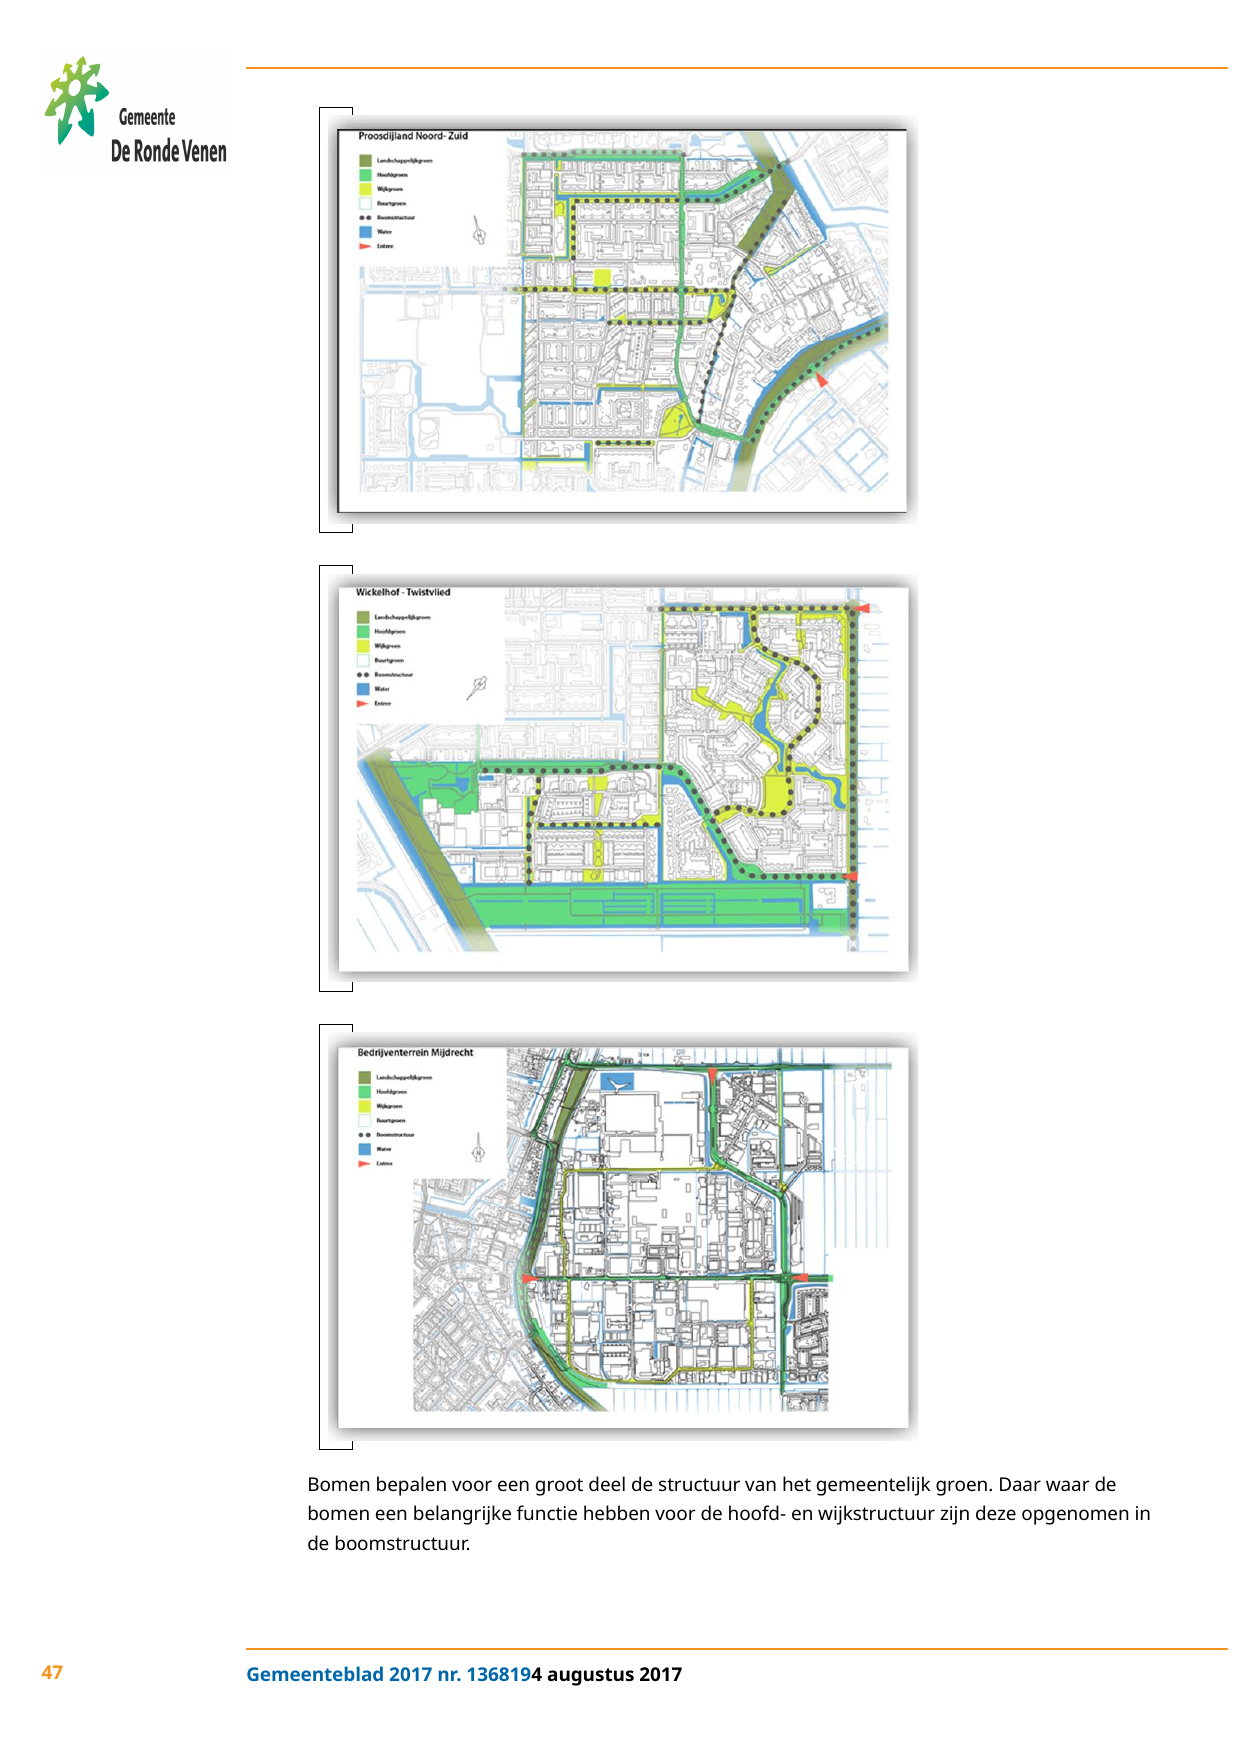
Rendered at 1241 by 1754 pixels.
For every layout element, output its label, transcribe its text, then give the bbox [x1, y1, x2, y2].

picture [327, 1032, 919, 1441]
list Bomen bepalen voor een groot deel de structuur van het gemeentelijk groen. Daar waar de bomen een belangrijke functie hebben voor de hoofd- en wijkstructuur zijn deze opgenomen in de boomstructuur. [248, 1471, 1152, 1556]
picture [41, 47, 231, 172]
picture [327, 115, 919, 524]
picture [327, 574, 919, 982]
